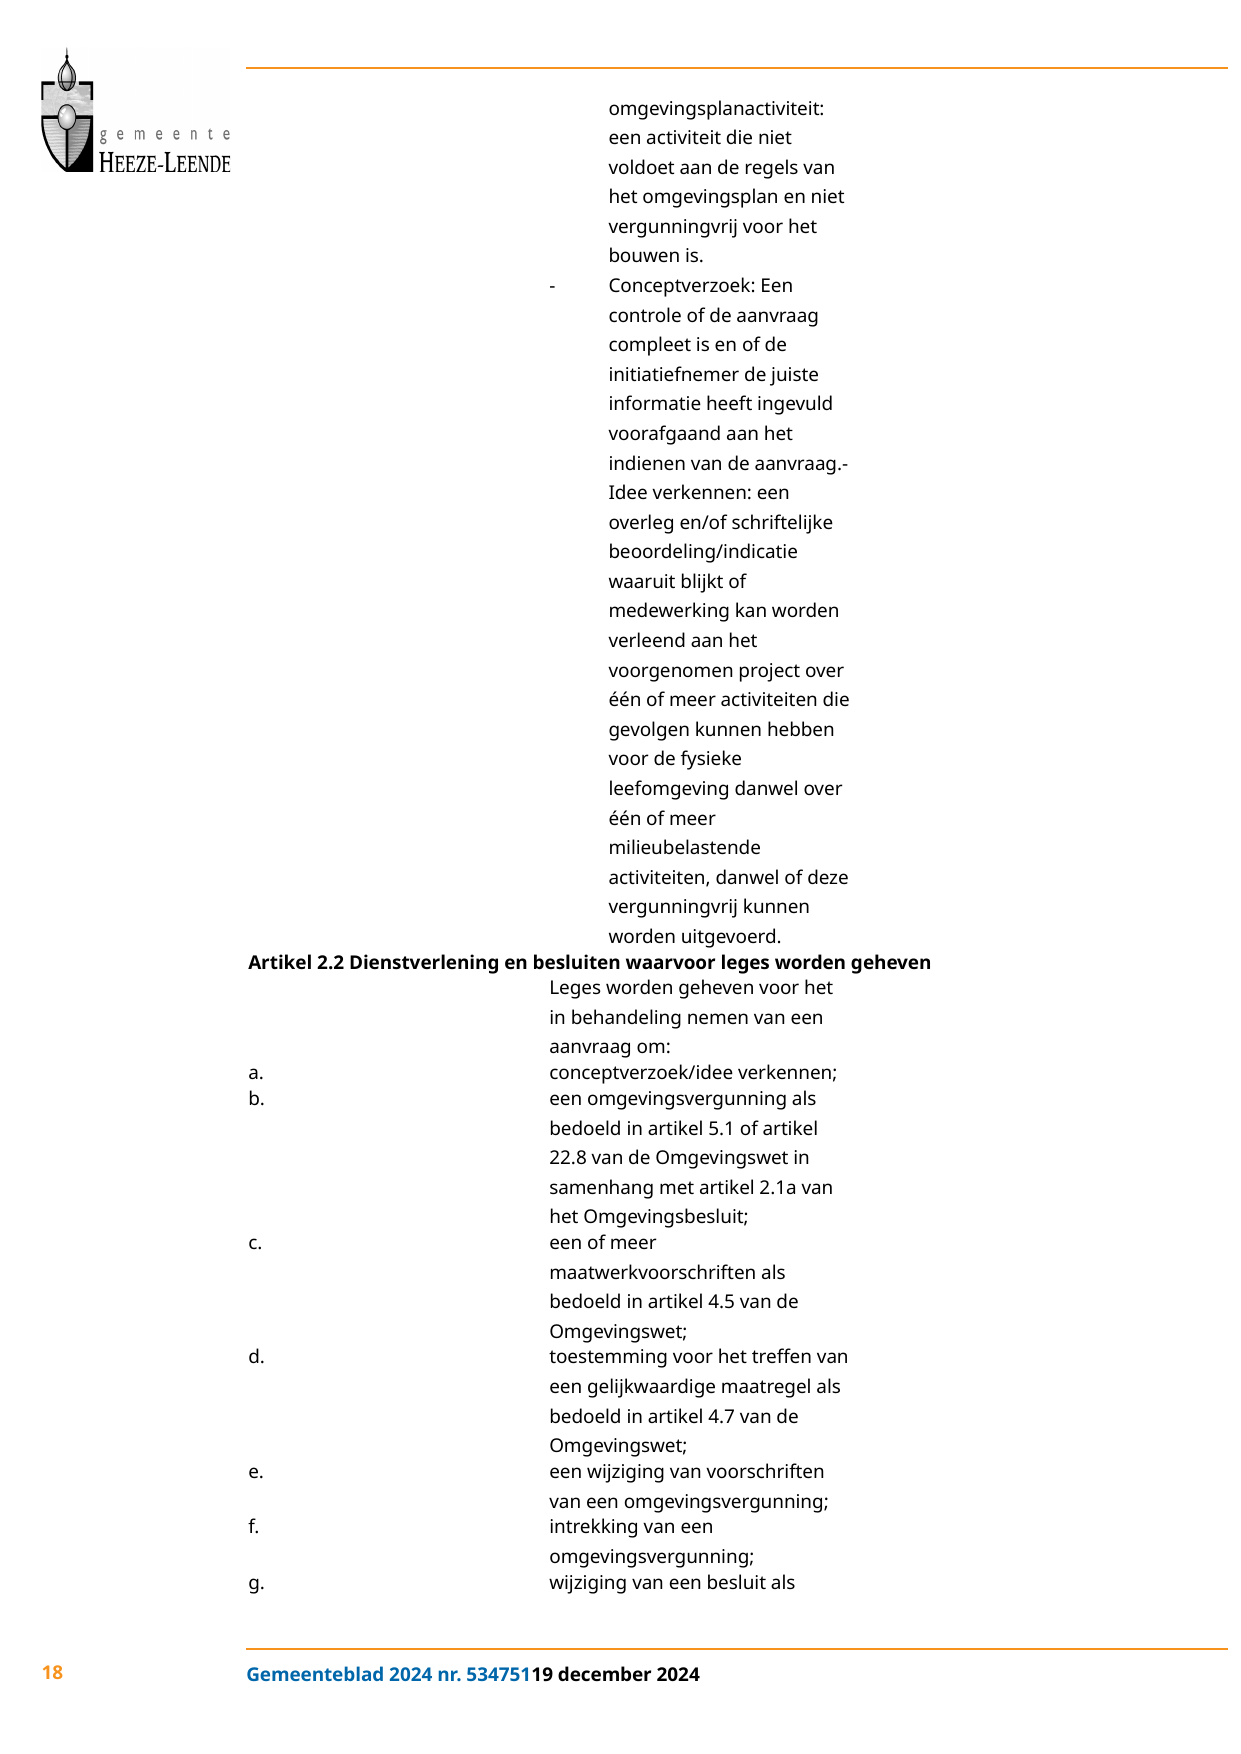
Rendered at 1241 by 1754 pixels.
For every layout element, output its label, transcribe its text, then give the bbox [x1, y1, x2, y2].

table_cell g. [248, 1569, 549, 1594]
table_cell [850, 1569, 1152, 1594]
table_cell a. [248, 1060, 549, 1085]
table_cell [850, 1514, 1152, 1569]
table_cell een wijziging van voorschriften van een omgevingsvergunning; [549, 1458, 850, 1513]
table_cell Artikel 2.2 Dienstverlening en besluiten waarvoor leges worden geheven [248, 949, 1152, 974]
table_cell [248, 95, 549, 949]
table_cell intrekking van een omgevingsvergunning; [549, 1514, 850, 1569]
table_cell Leges worden geheven voor het in behandeling nemen van een aanvraag om: [549, 975, 850, 1059]
picture [41, 47, 231, 172]
table_cell e. [248, 1458, 549, 1513]
table_cell conceptverzoek/idee verkennen; [549, 1060, 850, 1085]
table_cell f. [248, 1514, 549, 1569]
table_cell een omgevingsvergunning als bedoeld in artikel 5.1 of artikel 22.8 van de Omgevingswet in samenhang met artikel 2.1a van het Omgevingsbesluit; [549, 1085, 850, 1229]
table_cell [248, 975, 549, 1059]
table_cell [850, 1085, 1152, 1229]
table_cell toestemming voor het treffen van een gelijkwaardige maatregel als bedoeld in artikel 4.7 van de Omgevingswet; [549, 1344, 850, 1458]
table_cell [850, 1060, 1152, 1085]
table_cell b. [248, 1085, 549, 1229]
table_cell wijziging van een besluit als [549, 1569, 850, 1594]
table_cell [850, 1229, 1152, 1344]
table_cell een of meer maatwerkvoorschriften als bedoeld in artikel 4.5 van de Omgevingswet; [549, 1229, 850, 1344]
table_cell d. [248, 1344, 549, 1458]
table_cell omgevingsplanactiviteit: een activiteit die niet voldoet aan de regels van het omgevingsplan en niet vergunningvrij voor het bouwen is. Conceptverzoek: Een controle of de aanvraag compleet is en of de initiatiefnemer de juiste informatie heeft ingevuld voorafgaand aan het indienen van de aanvraag.- Idee verkennen: een overleg en/of schriftelijke beoordeling/indicatie waaruit blijkt of medewerking kan worden verleend aan het voorgenomen project over één of meer activiteiten die gevolgen kunnen hebben voor de fysieke leefomgeving danwel over één of meer milieubelastende activiteiten, danwel of deze vergunningvrij kunnen worden uitgevoerd. [549, 95, 850, 949]
table_cell [850, 1344, 1152, 1458]
table_cell c. [248, 1229, 549, 1344]
table_cell [850, 95, 1152, 949]
table_cell [850, 975, 1152, 1059]
table_cell [850, 1458, 1152, 1513]
